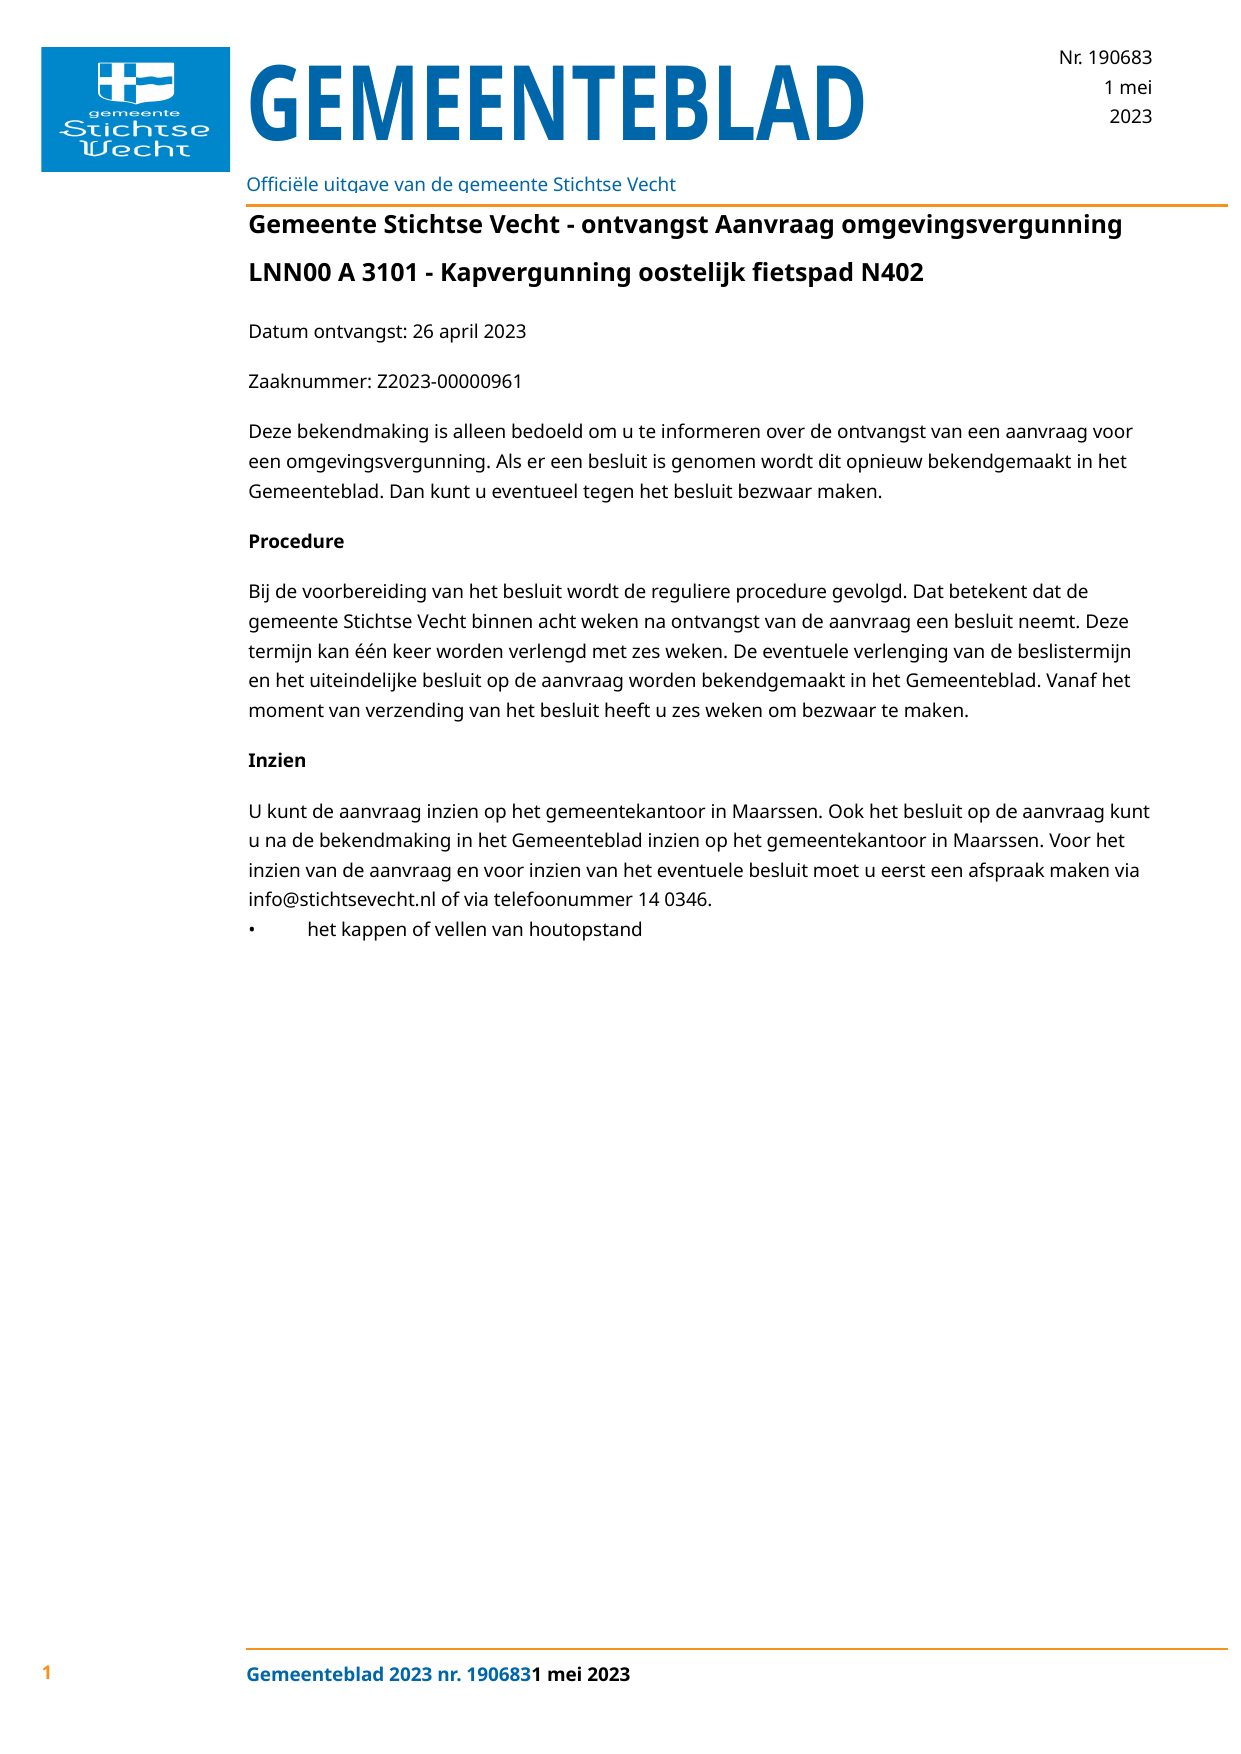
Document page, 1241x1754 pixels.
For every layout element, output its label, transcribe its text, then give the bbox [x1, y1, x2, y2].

picture [99, 63, 135, 101]
text Bij de voorbereiding van het besluit wordt de reguliere procedure gevolgd. Dat betekent dat de gemeente Stichtse Vecht binnen acht weken na ontvangst van de aanvraag een besluit neemt. Deze termijn kan één keer worden verlengd met zes weken. De eventuele verlenging van de beslistermijn en het uiteindelijke besluit op de aanvraag worden bekendgemaakt in het Gemeenteblad. Vanaf het moment van verzending van het besluit heeft u zes weken om bezwaar te maken. [248, 579, 1152, 723]
text Zaaknummer: Z2023-00000961 [248, 368, 1152, 394]
picture [137, 63, 174, 103]
list het kappen of vellen van houtopstand [248, 916, 1152, 942]
text Deze bekendmaking is alleen bedoeld om u te informeren over de ontvangst van een aanvraag voor een omgevingsvergunning. Als er een besluit is genomen wordt dit opnieuw bekendgemaakt in het Gemeenteblad. Dan kunt u eventueel tegen het besluit bezwaar maken. [248, 419, 1152, 504]
text Inzien [248, 747, 1152, 773]
text U kunt de aanvraag inzien op het gemeentekantoor in Maarssen. Ook het besluit op de aanvraag kunt u na de bekendmaking in het Gemeenteblad inzien op het gemeentekantoor in Maarssen. Voor het inzien van de aanvraag en voor inzien van het eventuele besluit moet u eerst een afspraak maken via info@stichtsevecht.nl of via telefoonummer 14 0346. [248, 798, 1152, 912]
text Datum ontvangst: 26 april 2023 [248, 318, 1152, 344]
text Procedure [248, 528, 1152, 554]
text Gemeente Stichtse Vecht - ontvangst Aanvraag omgevingsvergunning LNN00 A 3101 - Kapvergunning oostelijk fietspad N402 [248, 207, 1152, 288]
